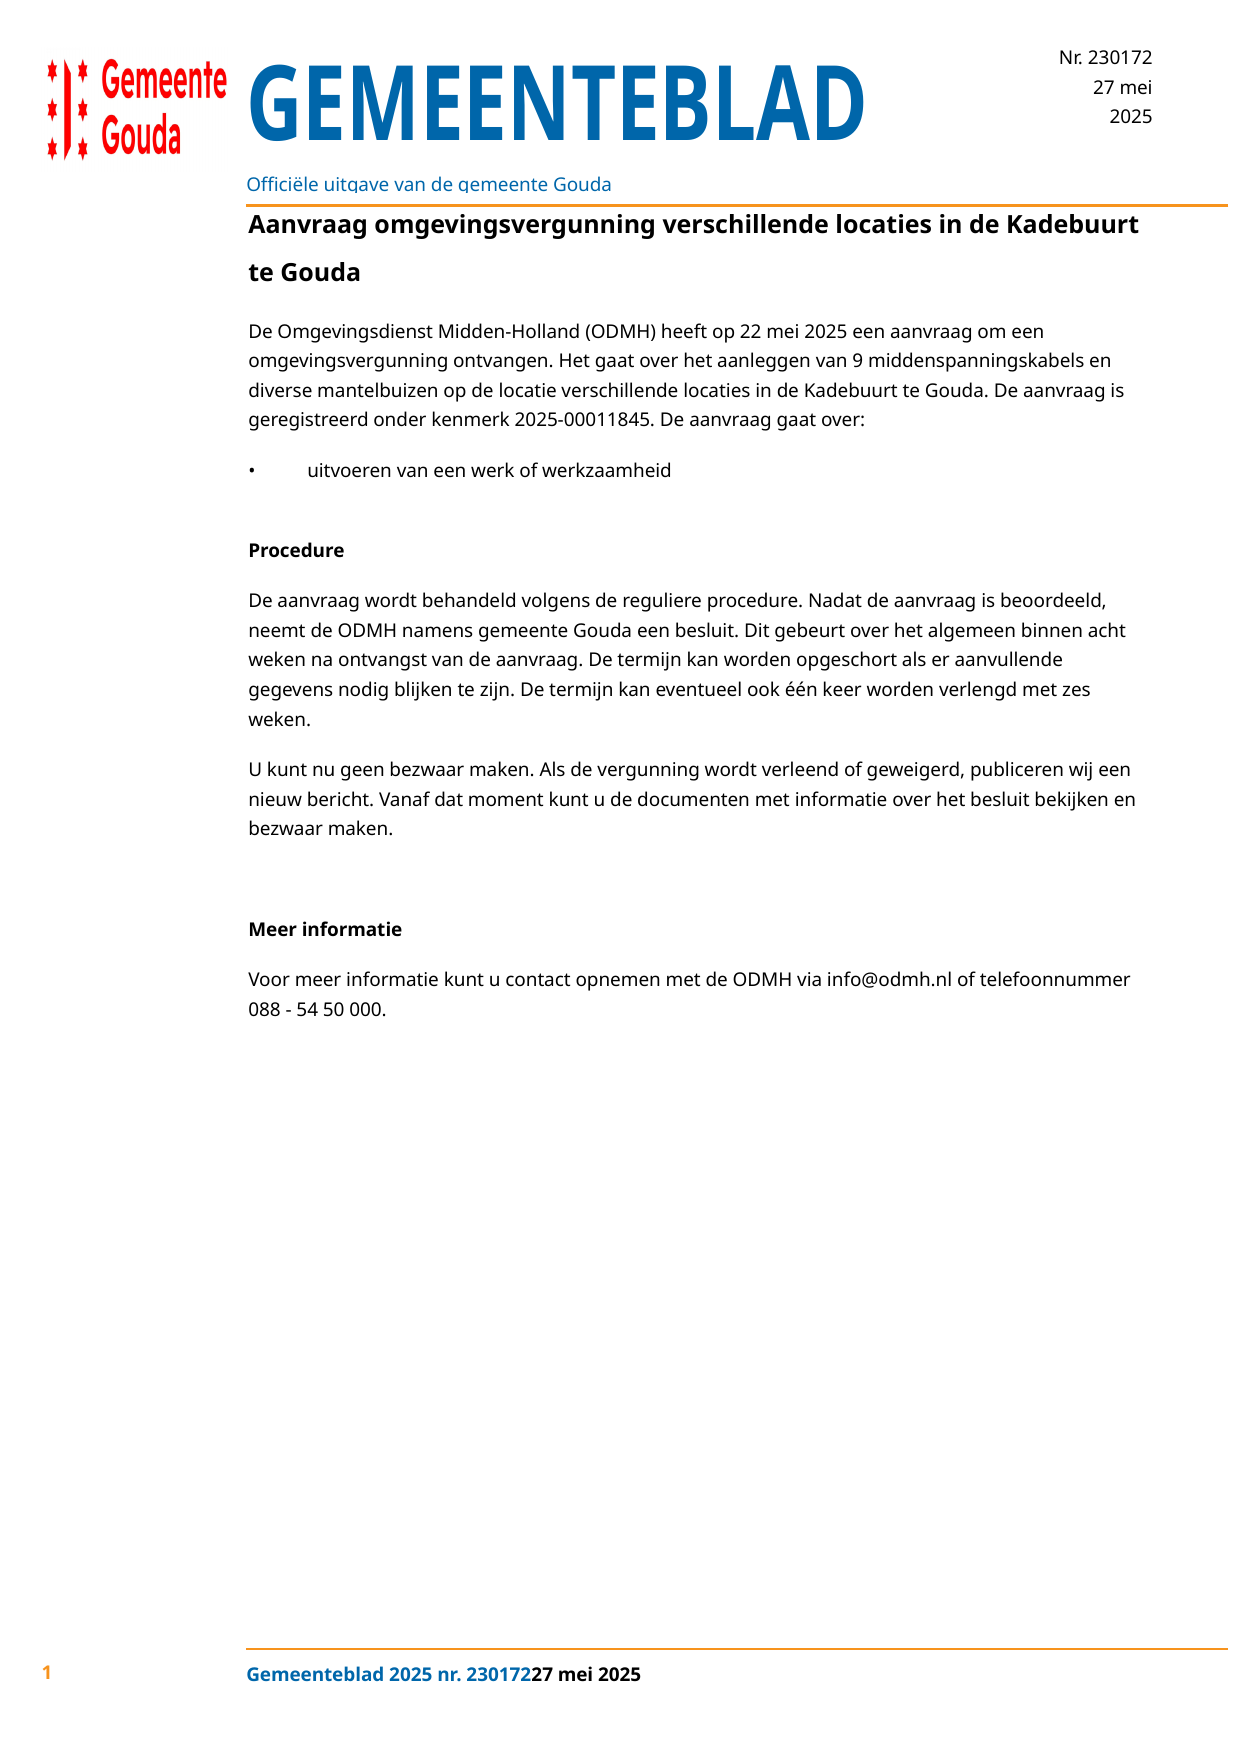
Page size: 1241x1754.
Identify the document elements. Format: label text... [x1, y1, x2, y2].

text Procedure [248, 537, 1152, 563]
text De aanvraag wordt behandeld volgens de reguliere procedure. Nadat de aanvraag is beoordeeld, neemt de ODMH namens gemeente Gouda een besluit. Dit gebeurt over het algemeen binnen acht weken na ontvangst van de aanvraag. De termijn kan worden opgeschort als er aanvullende gegevens nodig blijken te zijn. De termijn kan eventueel ook één keer worden verlengd met zes weken. [248, 587, 1152, 732]
picture [41, 47, 231, 172]
text Voor meer informatie kunt u contact opnemen met de ODMH via info@odmh.nl of telefoonnummer 088 - 54 50 000. [248, 967, 1152, 1022]
list uitvoeren van een werk of werkzaamheid [248, 457, 1152, 483]
text U kunt nu geen bezwaar maken. Als de vergunning wordt verleend of geweigerd, publiceren wij een nieuw bericht. Vanaf dat moment kunt u de documenten met informatie over het besluit bekijken en bezwaar maken. [248, 756, 1152, 841]
text Aanvraag omgevingsvergunning verschillende locaties in de Kadebuurt te Gouda [248, 207, 1152, 288]
text De Omgevingsdienst Midden-Holland (ODMH) heeft op 22 mei 2025 een aanvraag om een omgevingsvergunning ontvangen. Het gaat over het aanleggen van 9 middenspanningskabels en diverse mantelbuizen op de locatie verschillende locaties in de Kadebuurt te Gouda. De aanvraag is geregistreerd onder kenmerk 2025-00011845. De aanvraag gaat over: [248, 318, 1152, 432]
text Meer informatie [248, 916, 1152, 942]
